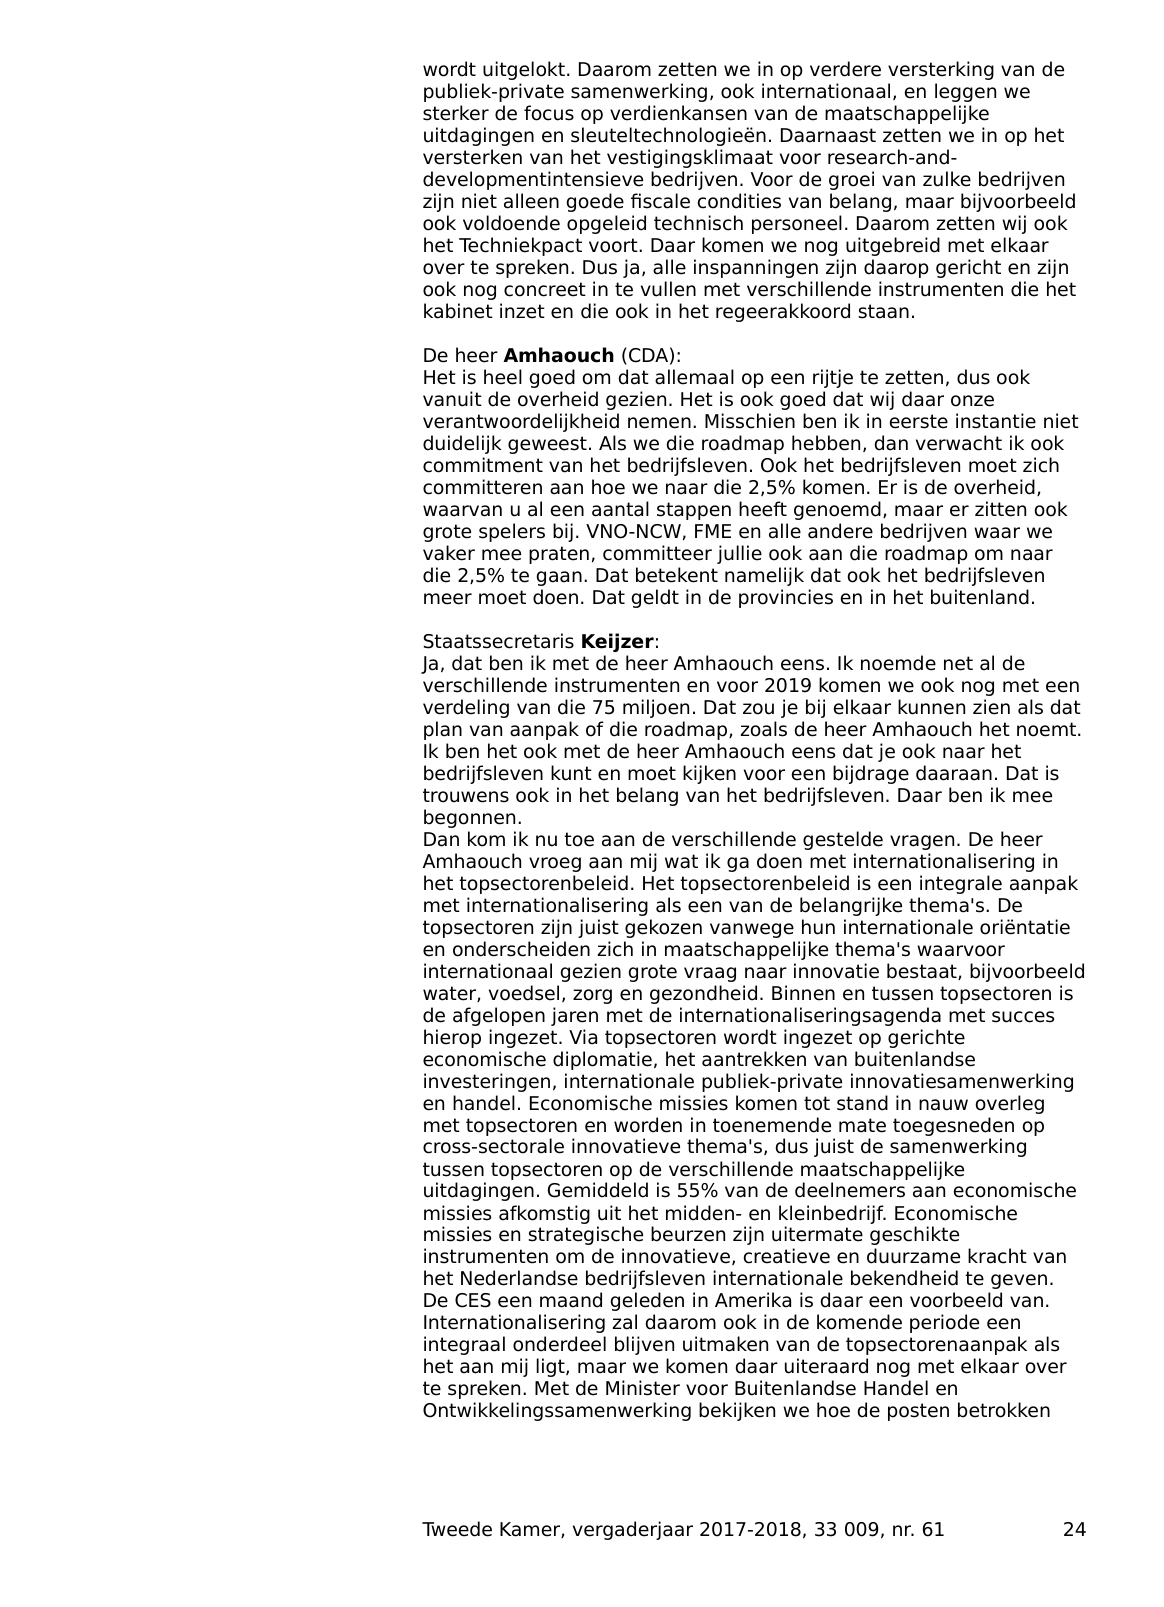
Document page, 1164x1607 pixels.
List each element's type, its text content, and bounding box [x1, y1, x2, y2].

text Staatssecretaris Keijzer: [422, 631, 1087, 653]
text wordt uitgelokt. Daarom zetten we in op verdere versterking van de publiek-private samenwerking, ook internationaal, en leggen we sterker de focus op verdienkansen van de maatschappelijke uitdagingen en sleuteltechnologieën. Daarnaast zetten we in op het versterken van het vestigingsklimaat voor research-and-developmentintensieve bedrijven. Voor de groei van zulke bedrijven zijn niet alleen goede fiscale condities van belang, maar bijvoorbeeld ook voldoende opgeleid technisch personeel. Daarom zetten wij ook het Techniekpact voort. Daar komen we nog uitgebreid met elkaar over te spreken. Dus ja, alle inspanningen zijn daarop gericht en zijn ook nog concreet in te vullen met verschillende instrumenten die het kabinet inzet en die ook in het regeerakkoord staan. [422, 59, 1087, 323]
text Dan kom ik nu toe aan de verschillende gestelde vragen. De heer Amhaouch vroeg aan mij wat ik ga doen met internationalisering in het topsectorenbeleid. Het topsectorenbeleid is een integrale aanpak met internationalisering als een van de belangrijke thema's. De topsectoren zijn juist gekozen vanwege hun internationale oriëntatie en onderscheiden zich in maatschappelijke thema's waarvoor internationaal gezien grote vraag naar innovatie bestaat, bijvoorbeeld water, voedsel, zorg en gezondheid. Binnen en tussen topsectoren is de afgelopen jaren met de internationaliseringsagenda met succes hierop ingezet. Via topsectoren wordt ingezet op gerichte economische diplomatie, het aantrekken van buitenlandse investeringen, internationale publiek-private innovatiesamenwerking en handel. Economische missies komen tot stand in nauw overleg met topsectoren en worden in toenemende mate toegesneden op cross-sectorale innovatieve thema's, dus juist de samenwerking tussen topsectoren op de verschillende maatschappelijke uitdagingen. Gemiddeld is 55% van de deelnemers aan economische missies afkomstig uit het midden- en kleinbedrijf. Economische missies en strategische beurzen zijn uitermate geschikte instrumenten om de innovatieve, creatieve en duurzame kracht van het Nederlandse bedrijfsleven internationale bekendheid te geven. De CES een maand geleden in Amerika is daar een voorbeeld van. Internationalisering zal daarom ook in de komende periode een integraal onderdeel blijven uitmaken van de topsectorenaanpak als het aan mij ligt, maar we komen daar uiteraard nog met elkaar over te spreken. Met de Minister voor Buitenlandse Handel en Ontwikkelingssamenwerking bekijken we hoe de posten betrokken [422, 829, 1087, 1422]
text De heer Amhaouch (CDA): [422, 345, 1087, 367]
text Ja, dat ben ik met de heer Amhaouch eens. Ik noemde net al de verschillende instrumenten en voor 2019 komen we ook nog met een verdeling van die 75 miljoen. Dat zou je bij elkaar kunnen zien als dat plan van aanpak of die roadmap, zoals de heer Amhaouch het noemt. Ik ben het ook met de heer Amhaouch eens dat je ook naar het bedrijfsleven kunt en moet kijken voor een bijdrage daaraan. Dat is trouwens ook in het belang van het bedrijfsleven. Daar ben ik mee begonnen. [422, 653, 1087, 829]
text Het is heel goed om dat allemaal op een rijtje te zetten, dus ook vanuit de overheid gezien. Het is ook goed dat wij daar onze verantwoordelijkheid nemen. Misschien ben ik in eerste instantie niet duidelijk geweest. Als we die roadmap hebben, dan verwacht ik ook commitment van het bedrijfsleven. Ook het bedrijfsleven moet zich committeren aan hoe we naar die 2,5% komen. Er is de overheid, waarvan u al een aantal stappen heeft genoemd, maar er zitten ook grote spelers bij. VNO-NCW, FME en alle andere bedrijven waar we vaker mee praten, committeer jullie ook aan die roadmap om naar die 2,5% te gaan. Dat betekent namelijk dat ook het bedrijfsleven meer moet doen. Dat geldt in de provincies en in het buitenland. [422, 367, 1087, 609]
